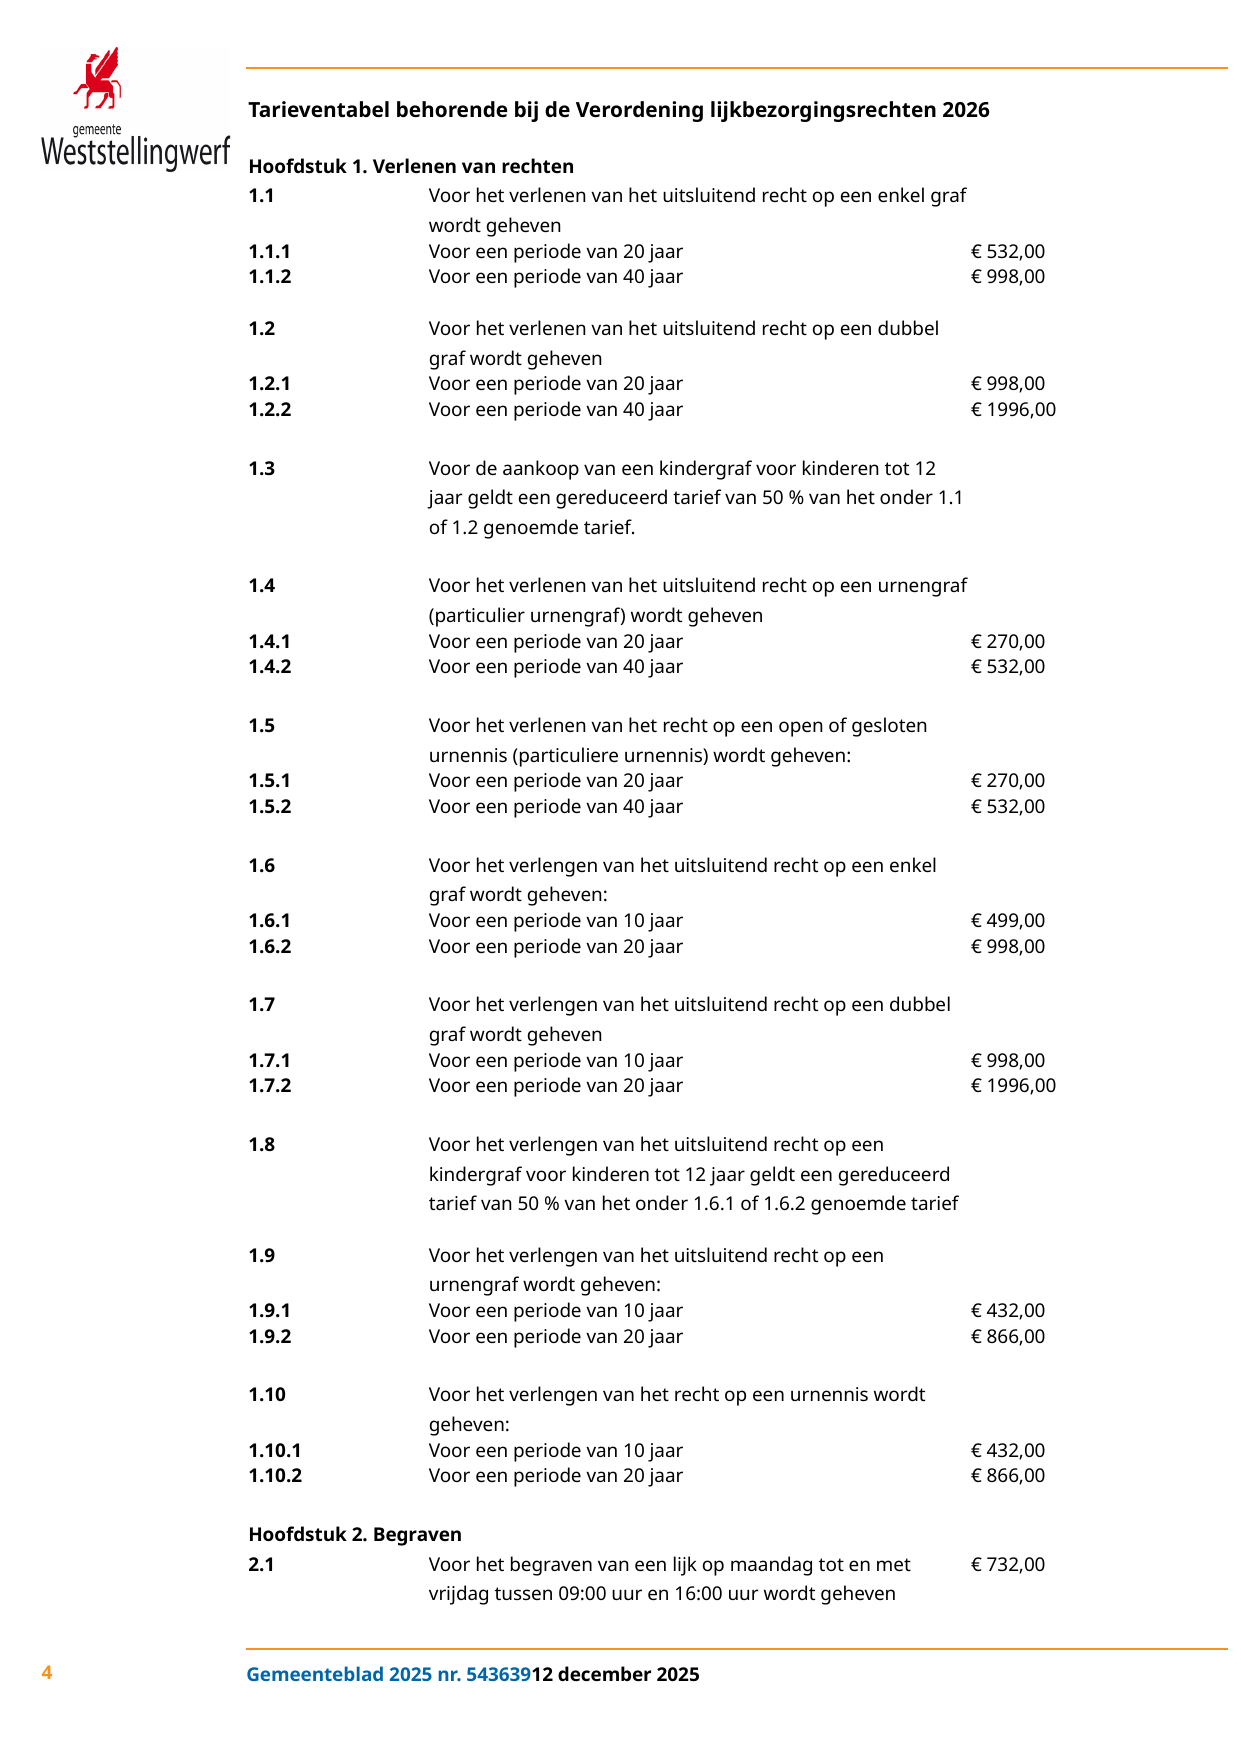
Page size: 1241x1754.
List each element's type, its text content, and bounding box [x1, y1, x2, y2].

table_cell [429, 289, 971, 315]
table_cell Voor een periode van 20 jaar [429, 1073, 971, 1098]
table_cell 1.10.2 [248, 1463, 429, 1488]
table_cell Voor het verlenen van het uitsluitend recht op een dubbel graf wordt geheven [429, 315, 971, 370]
table_header 1.7 [248, 992, 429, 1047]
text Tarieventabel behorende bij de Verordening lijkbezorgingsrechten 2026 [248, 95, 1152, 123]
table_cell € 998,00 [971, 370, 1152, 396]
table_cell 1.5.2 [248, 793, 429, 819]
table_cell Voor het verlengen van het uitsluitend recht op een urnengraf wordt geheven: [429, 1242, 971, 1297]
table_cell € 270,00 [971, 628, 1152, 654]
table_cell € 270,00 [971, 768, 1152, 793]
table_cell [971, 1242, 1152, 1297]
picture [41, 47, 231, 172]
table_cell 1.9.2 [248, 1323, 429, 1349]
table_cell € 532,00 [971, 793, 1152, 819]
table_cell Voor een periode van 10 jaar [429, 907, 971, 933]
table_header [971, 183, 1152, 238]
table_cell Voor een periode van 40 jaar [429, 793, 971, 819]
table_cell 1.9.1 [248, 1297, 429, 1323]
table_cell € 532,00 [971, 238, 1152, 264]
table_cell € 499,00 [971, 907, 1152, 933]
table_header Voor het verlenen van het uitsluitend recht op een urnengraf (particulier urnengraf) wordt geheven [429, 573, 971, 628]
table_cell 1.6.2 [248, 933, 429, 959]
table_header Voor de aankoop van een kindergraf voor kinderen tot 12 jaar geldt een gereduceerd tarief van 50 % van het onder 1.1 of 1.2 genoemde tarief. [429, 455, 971, 540]
table_header 1.1 [248, 183, 429, 238]
table_cell 1.2.1 [248, 370, 429, 396]
table_header [971, 1131, 1152, 1216]
table_cell 1.7.2 [248, 1073, 429, 1098]
table_header Voor het verlenen van het recht op een open of gesloten urnennis (particuliere urnennis) wordt geheven: [429, 712, 971, 768]
table_header [971, 992, 1152, 1047]
table_cell Voor een periode van 20 jaar [429, 1323, 971, 1349]
table_cell [971, 289, 1152, 315]
table_cell Voor een periode van 10 jaar [429, 1297, 971, 1323]
table_cell [971, 1216, 1152, 1242]
table_cell 1.10.1 [248, 1437, 429, 1463]
table_header Voor het verlenen van het uitsluitend recht op een enkel graf wordt geheven [429, 183, 971, 238]
table_cell Voor een periode van 20 jaar [429, 768, 971, 793]
table_cell Voor een periode van 40 jaar [429, 654, 971, 679]
table_cell € 532,00 [971, 654, 1152, 679]
table_cell € 866,00 [971, 1463, 1152, 1488]
table_header 1.5 [248, 712, 429, 768]
table_header [971, 852, 1152, 907]
table_cell Voor een periode van 40 jaar [429, 264, 971, 289]
table_header € 732,00 [971, 1551, 1152, 1606]
table_cell [248, 289, 429, 315]
table_cell 1.2 [248, 315, 429, 370]
table_cell € 1996,00 [971, 396, 1152, 422]
table_header [971, 455, 1152, 540]
table_cell [971, 315, 1152, 370]
table_header [971, 1382, 1152, 1437]
table_header [971, 573, 1152, 628]
table_cell 1.4.2 [248, 654, 429, 679]
table_cell Voor een periode van 20 jaar [429, 370, 971, 396]
table_cell Voor een periode van 10 jaar [429, 1047, 971, 1073]
table_header Voor het verlengen van het uitsluitend recht op een kindergraf voor kinderen tot 12 jaar geldt een gereduceerd tarief van 50 % van het onder 1.6.1 of 1.6.2 genoemde tarief [429, 1131, 971, 1216]
table_cell € 998,00 [971, 264, 1152, 289]
table_cell 1.9 [248, 1242, 429, 1297]
table_cell Voor een periode van 20 jaar [429, 628, 971, 654]
table_header Voor het begraven van een lijk op maandag tot en met vrijdag tussen 09:00 uur en 16:00 uur wordt geheven [429, 1551, 971, 1606]
text Hoofdstuk 2. Begraven [248, 1521, 1152, 1547]
table_cell [429, 1216, 971, 1242]
table_header 1.3 [248, 455, 429, 540]
table_header 1.8 [248, 1131, 429, 1216]
table_cell € 866,00 [971, 1323, 1152, 1349]
table_cell € 1996,00 [971, 1073, 1152, 1098]
table_header Voor het verlengen van het recht op een urnennis wordt geheven: [429, 1382, 971, 1437]
table_header Voor het verlengen van het uitsluitend recht op een dubbel graf wordt geheven [429, 992, 971, 1047]
table_cell 1.4.1 [248, 628, 429, 654]
text Hoofdstuk 1. Verlenen van rechten [248, 153, 1152, 179]
table_cell [248, 1216, 429, 1242]
table_cell 1.5.1 [248, 768, 429, 793]
table_header 1.6 [248, 852, 429, 907]
table_cell 1.2.2 [248, 396, 429, 422]
table_cell 1.1.1 [248, 238, 429, 264]
table_cell € 998,00 [971, 1047, 1152, 1073]
table_cell 1.7.1 [248, 1047, 429, 1073]
table_header 1.4 [248, 573, 429, 628]
table_cell € 432,00 [971, 1297, 1152, 1323]
table_cell Voor een periode van 10 jaar [429, 1437, 971, 1463]
table_header Voor het verlengen van het uitsluitend recht op een enkel graf wordt geheven: [429, 852, 971, 907]
table_cell Voor een periode van 40 jaar [429, 396, 971, 422]
table_header [971, 712, 1152, 768]
table_header 1.10 [248, 1382, 429, 1437]
table_cell 1.1.2 [248, 264, 429, 289]
table_cell 1.6.1 [248, 907, 429, 933]
table_cell Voor een periode van 20 jaar [429, 933, 971, 959]
table_cell € 998,00 [971, 933, 1152, 959]
table_cell € 432,00 [971, 1437, 1152, 1463]
table_header 2.1 [248, 1551, 429, 1606]
table_cell Voor een periode van 20 jaar [429, 1463, 971, 1488]
table_cell Voor een periode van 20 jaar [429, 238, 971, 264]
